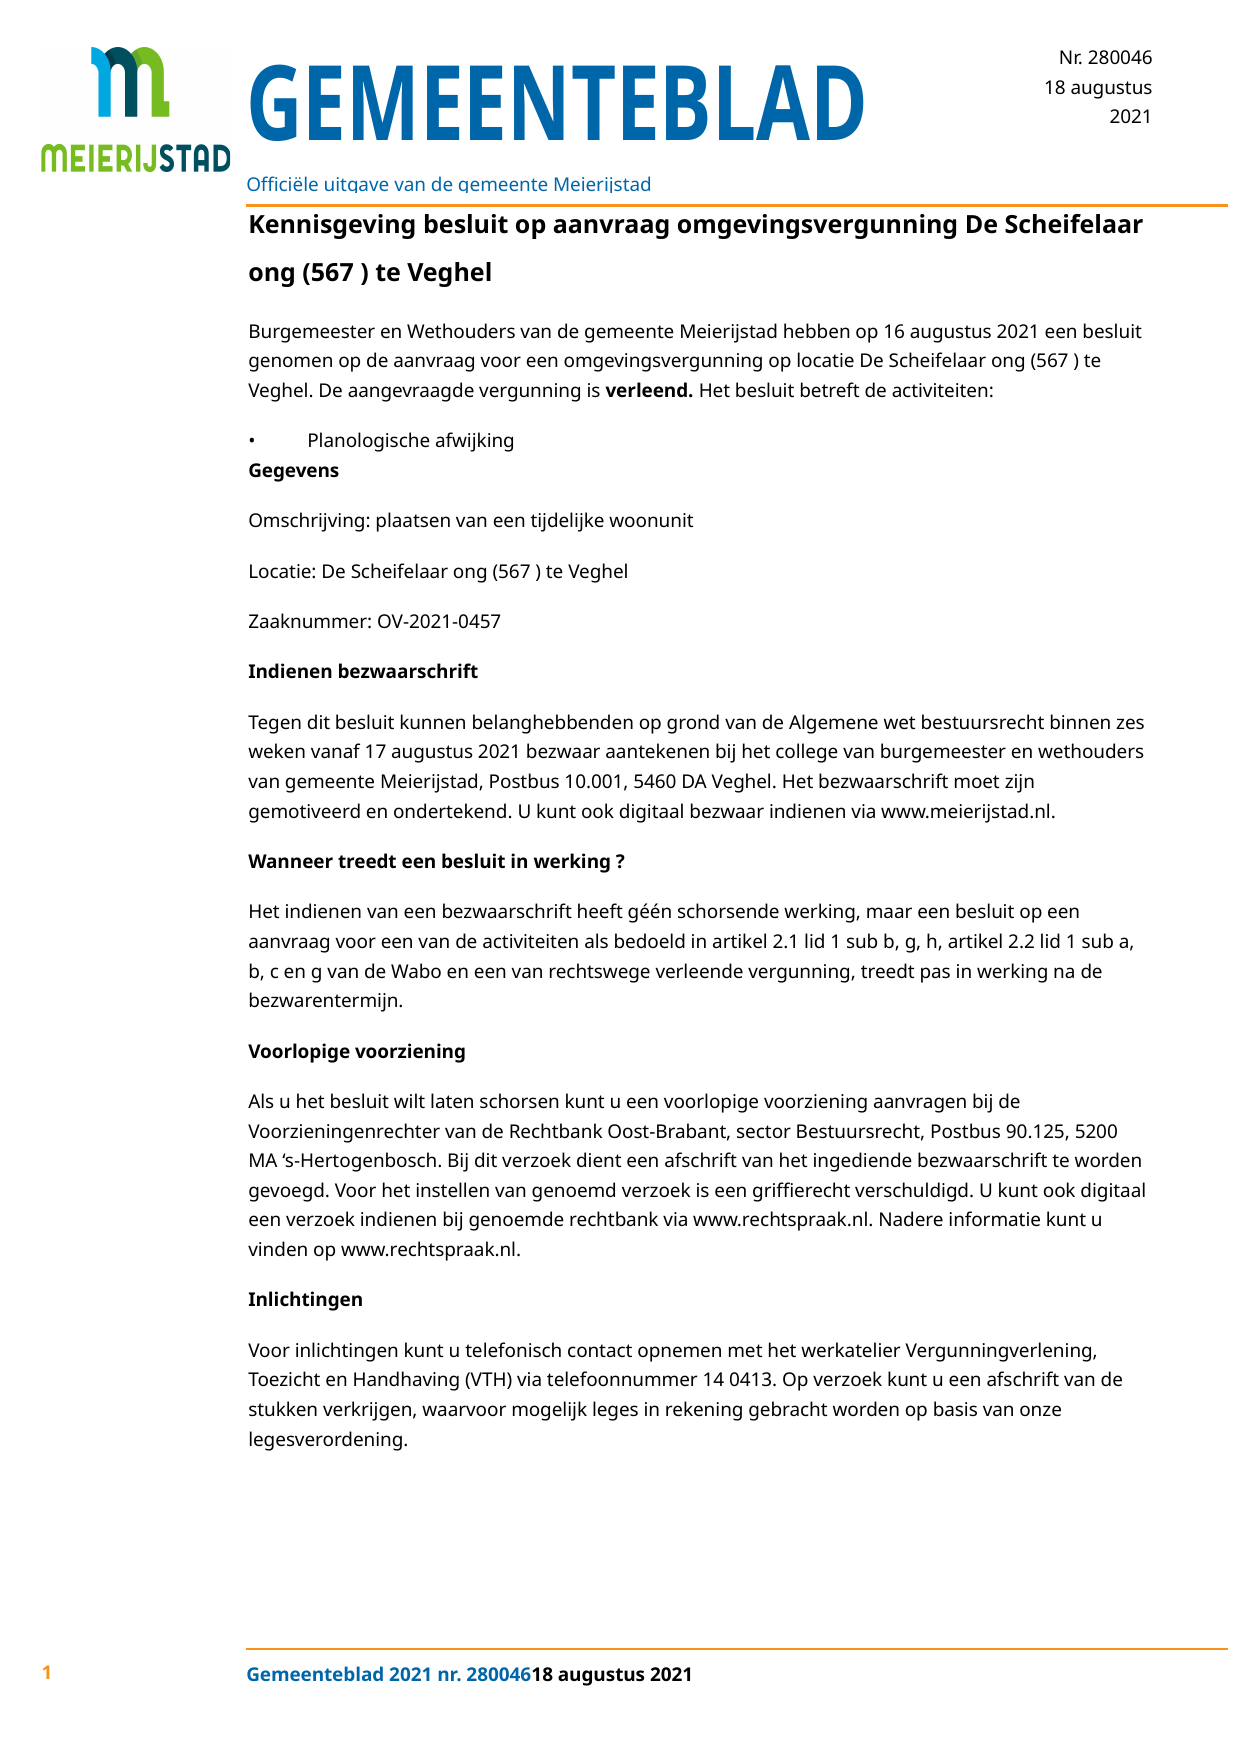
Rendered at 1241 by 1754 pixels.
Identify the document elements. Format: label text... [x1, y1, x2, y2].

picture [41, 47, 231, 172]
list Planologische afwijking [248, 427, 1152, 453]
text Voor inlichtingen kunt u telefonisch contact opnemen met het werkatelier Vergunningverlening, Toezicht en Handhaving (VTH) via telefoonnummer 14 0413. Op verzoek kunt u een afschrift van de stukken verkrijgen, waarvoor mogelijk leges in rekening gebracht worden op basis van onze legesverordening. [248, 1337, 1152, 1452]
text Voorlopige voorziening [248, 1038, 1152, 1064]
text Indienen bezwaarschrift [248, 659, 1152, 684]
text Locatie: De Scheifelaar ong (567 ) te Veghel [248, 558, 1152, 584]
text Gegevens [248, 457, 1152, 483]
text Als u het besluit wilt laten schorsen kunt u een voorlopige voorziening aanvragen bij de Voorzieningenrechter van de Rechtbank Oost-Brabant, sector Bestuursrecht, Postbus 90.125, 5200 MA ‘s-Hertogenbosch. Bij dit verzoek dient een afschrift van het ingediende bezwaarschrift te worden gevoegd. Voor het instellen van genoemd verzoek is een griffierecht verschuldigd. U kunt ook digitaal een verzoek indienen bij genoemde rechtbank via www.rechtspraak.nl. Nadere informatie kunt u vinden op www.rechtspraak.nl. [248, 1088, 1152, 1262]
text Kennisgeving besluit op aanvraag omgevingsvergunning De Scheifelaar ong (567 ) te Veghel [248, 207, 1152, 288]
text Inlichtingen [248, 1287, 1152, 1312]
text Zaaknummer: OV-2021-0457 [248, 608, 1152, 634]
text Wanneer treedt een besluit in werking ? [248, 848, 1152, 874]
text Het indienen van een bezwaarschrift heeft géén schorsende werking, maar een besluit op een aanvraag voor een van de activiteiten als bedoeld in artikel 2.1 lid 1 sub b, g, h, artikel 2.2 lid 1 sub a, b, c en g van de Wabo en een van rechtswege verleende vergunning, treedt pas in werking na de bezwarentermijn. [248, 899, 1152, 1013]
text Burgemeester en Wethouders van de gemeente Meierijstad hebben op 16 augustus 2021 een besluit genomen op de aanvraag voor een omgevingsvergunning op locatie De Scheifelaar ong (567 ) te Veghel. De aangevraagde vergunning is verleend. Het besluit betreft de activiteiten: [248, 318, 1152, 403]
text Omschrijving: plaatsen van een tijdelijke woonunit [248, 507, 1152, 533]
text Tegen dit besluit kunnen belanghebbenden op grond van de Algemene wet bestuursrecht binnen zes weken vanaf 17 augustus 2021 bezwaar aantekenen bij het college van burgemeester en wethouders van gemeente Meierijstad, Postbus 10.001, 5460 DA Veghel. Het bezwaarschrift moet zijn gemotiveerd en ondertekend. U kunt ook digitaal bezwaar indienen via www.meierijstad.nl. [248, 709, 1152, 824]
